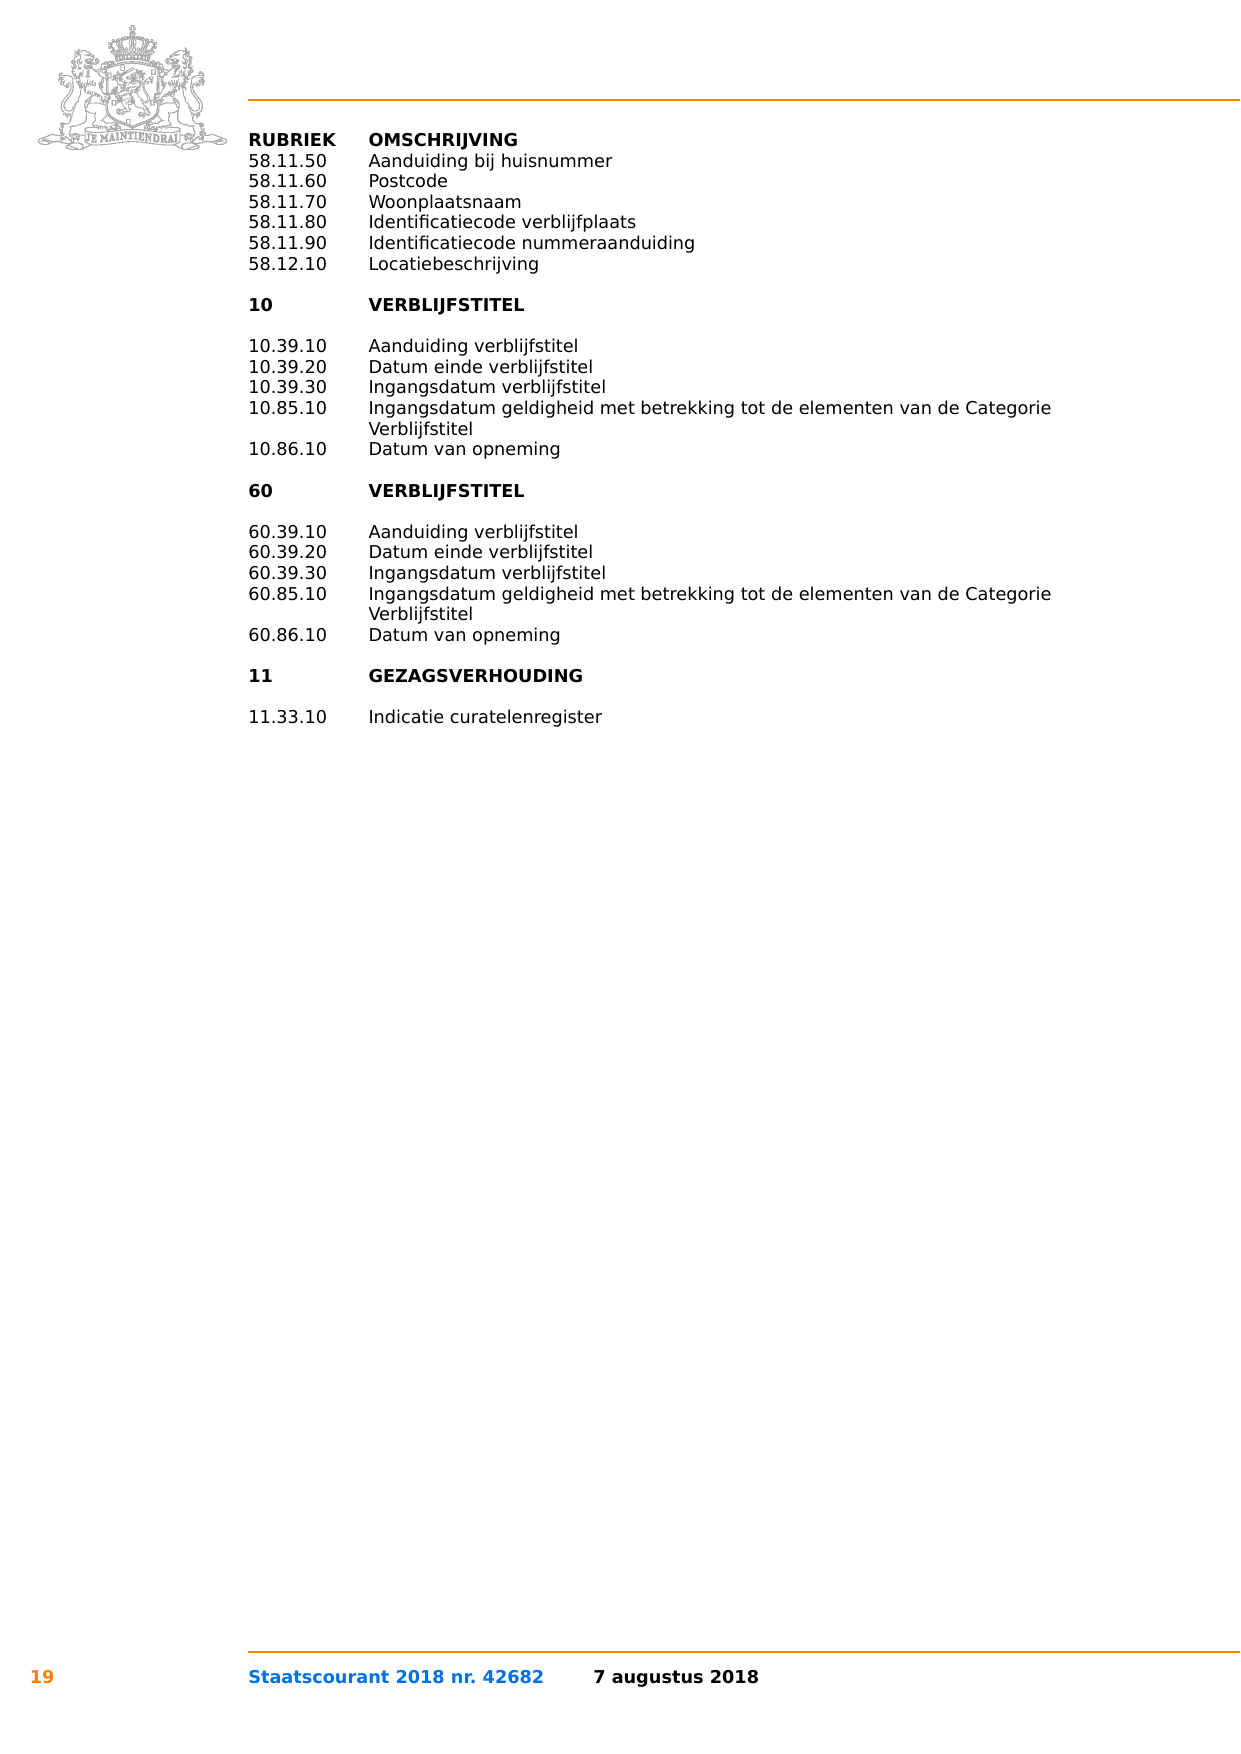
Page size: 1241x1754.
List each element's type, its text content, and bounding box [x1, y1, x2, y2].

table_header RUBRIEK [248, 130, 362, 151]
table_cell [363, 460, 1163, 481]
table_cell VERBLIJFSTITEL [363, 481, 1163, 501]
table_cell 58.11.80 [248, 213, 362, 233]
table_cell Identificatiecode nummeraanduiding [363, 233, 1163, 254]
table_cell Woonplaatsnaam [363, 192, 1163, 212]
table_cell Ingangsdatum verblijfstitel [363, 563, 1163, 584]
table_cell 58.11.50 [248, 151, 362, 171]
table_cell [248, 687, 362, 707]
table_cell 60.86.10 [248, 625, 362, 646]
table_cell Ingangsdatum verblijfstitel [363, 378, 1163, 398]
table_cell Datum van opneming [363, 625, 1163, 646]
table_cell 60.39.20 [248, 543, 362, 563]
table_header OMSCHRIJVING [363, 130, 1163, 151]
table_cell 10.39.10 [248, 336, 362, 357]
table_cell [248, 501, 362, 522]
table_cell 11.33.10 [248, 708, 362, 728]
table_cell Ingangsdatum geldigheid met betrekking tot de elementen van de Categorie Verblijfstitel [363, 398, 1163, 439]
table_cell [248, 316, 362, 336]
table_cell VERBLIJFSTITEL [363, 295, 1163, 316]
picture [38, 25, 227, 150]
table_cell Indicatie curatelenregister [363, 708, 1163, 728]
table_cell Aanduiding verblijfstitel [363, 336, 1163, 357]
table_cell [363, 501, 1163, 522]
table_cell Datum einde verblijfstitel [363, 357, 1163, 377]
table_cell Aanduiding verblijfstitel [363, 522, 1163, 542]
table_cell 10.86.10 [248, 439, 362, 460]
table_cell 58.12.10 [248, 254, 362, 274]
table_cell 58.11.70 [248, 192, 362, 212]
table_cell Ingangsdatum geldigheid met betrekking tot de elementen van de Categorie Verblijfstitel [363, 584, 1163, 625]
table_cell Aanduiding bij huisnummer [363, 151, 1163, 171]
table_cell [363, 687, 1163, 707]
table_cell 10.39.30 [248, 378, 362, 398]
table_cell 58.11.60 [248, 171, 362, 192]
table_cell Datum einde verblijfstitel [363, 543, 1163, 563]
table_cell Identificatiecode verblijfplaats [363, 213, 1163, 233]
table_cell 11 [248, 666, 362, 687]
table_cell Datum van opneming [363, 439, 1163, 460]
table_cell Postcode [363, 171, 1163, 192]
table_cell 58.11.90 [248, 233, 362, 254]
table_cell 10 [248, 295, 362, 316]
table_cell [248, 646, 362, 666]
table_cell 60.85.10 [248, 584, 362, 625]
table_cell 60.39.30 [248, 563, 362, 584]
table_cell 10.85.10 [248, 398, 362, 439]
table_cell [363, 274, 1163, 295]
table_cell [363, 646, 1163, 666]
table_cell [363, 316, 1163, 336]
table_cell 10.39.20 [248, 357, 362, 377]
table_cell GEZAGSVERHOUDING [363, 666, 1163, 687]
table_cell 60.39.10 [248, 522, 362, 542]
table_cell Locatiebeschrijving [363, 254, 1163, 274]
table_cell [248, 460, 362, 481]
table_cell [248, 274, 362, 295]
table_cell 60 [248, 481, 362, 501]
